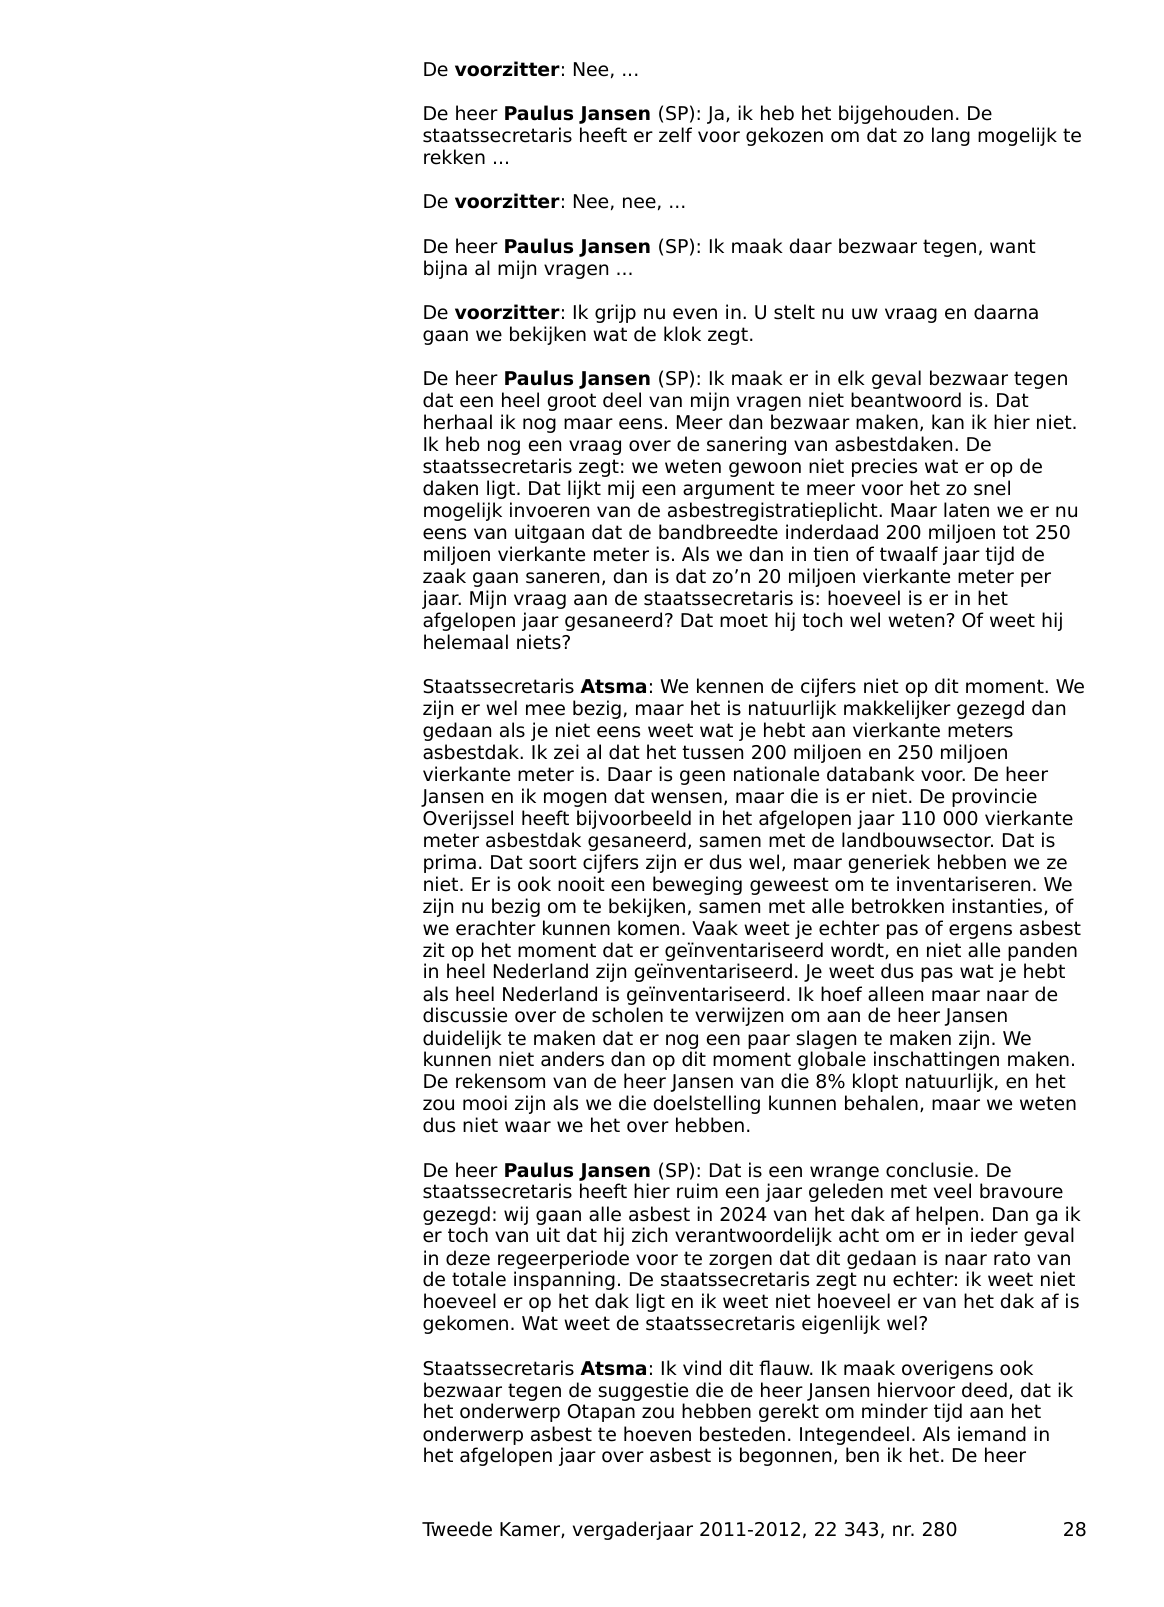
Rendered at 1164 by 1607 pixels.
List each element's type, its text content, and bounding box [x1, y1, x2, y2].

text De heer Paulus Jansen (SP): Dat is een wrange conclusie. De staatssecretaris heeft hier ruim een jaar geleden met veel bravoure gezegd: wij gaan alle asbest in 2024 van het dak af helpen. Dan ga ik er toch van uit dat hij zich verantwoordelijk acht om er in ieder geval in deze regeerperiode voor te zorgen dat dit gedaan is naar rato van de totale inspanning. De staatssecretaris zegt nu echter: ik weet niet hoeveel er op het dak ligt en ik weet niet hoeveel er van het dak af is gekomen. Wat weet de staatssecretaris eigenlijk wel? [422, 1159, 1087, 1335]
text De heer Paulus Jansen (SP): Ik maak er in elk geval bezwaar tegen dat een heel groot deel van mijn vragen niet beantwoord is. Dat herhaal ik nog maar eens. Meer dan bezwaar maken, kan ik hier niet. [422, 368, 1087, 434]
text De voorzitter: Nee, ... [422, 59, 1087, 81]
text De voorzitter: Nee, nee, ... [422, 191, 1087, 213]
text Staatssecretaris Atsma: Ik vind dit flauw. Ik maak overigens ook bezwaar tegen de suggestie die de heer Jansen hiervoor deed, dat ik het onderwerp Otapan zou hebben gerekt om minder tijd aan het onderwerp asbest te hoeven besteden. Integendeel. Als iemand in het afgelopen jaar over asbest is begonnen, ben ik het. De heer [422, 1357, 1087, 1467]
text Ik heb nog een vraag over de sanering van asbestdaken. De staatssecretaris zegt: we weten gewoon niet precies wat er op de daken ligt. Dat lijkt mij een argument te meer voor het zo snel mogelijk invoeren van de asbestregistratieplicht. Maar laten we er nu eens van uitgaan dat de bandbreedte inderdaad 200 miljoen tot 250 miljoen vierkante meter is. Als we dan in tien of twaalf jaar tijd de zaak gaan saneren, dan is dat zo’n 20 miljoen vierkante meter per jaar. Mijn vraag aan de staatssecretaris is: hoeveel is er in het afgelopen jaar gesaneerd? Dat moet hij toch wel weten? Of weet hij helemaal niets? [422, 434, 1087, 653]
text De heer Paulus Jansen (SP): Ja, ik heb het bijgehouden. De staatssecretaris heeft er zelf voor gekozen om dat zo lang mogelijk te rekken ... [422, 103, 1087, 169]
text Staatssecretaris Atsma: We kennen de cijfers niet op dit moment. We zijn er wel mee bezig, maar het is natuurlijk makkelijker gezegd dan gedaan als je niet eens weet wat je hebt aan vierkante meters asbestdak. Ik zei al dat het tussen 200 miljoen en 250 miljoen vierkante meter is. Daar is geen nationale databank voor. De heer Jansen en ik mogen dat wensen, maar die is er niet. De provincie Overijssel heeft bijvoorbeeld in het afgelopen jaar 110 000 vierkante meter asbestdak gesaneerd, samen met de landbouwsector. Dat is prima. Dat soort cijfers zijn er dus wel, maar generiek hebben we ze niet. Er is ook nooit een beweging geweest om te inventariseren. We zijn nu bezig om te bekijken, samen met alle betrokken instanties, of we erachter kunnen komen. Vaak weet je echter pas of ergens asbest zit op het moment dat er geïnventariseerd wordt, en niet alle panden in heel Nederland zijn geïnventariseerd. Je weet dus pas wat je hebt als heel Nederland is geïnventariseerd. Ik hoef alleen maar naar de discussie over de scholen te verwijzen om aan de heer Jansen duidelijk te maken dat er nog een paar slagen te maken zijn. We kunnen niet anders dan op dit moment globale inschattingen maken. De rekensom van de heer Jansen van die 8% klopt natuurlijk, en het zou mooi zijn als we die doelstelling kunnen behalen, maar we weten dus niet waar we het over hebben. [422, 676, 1087, 1137]
text De heer Paulus Jansen (SP): Ik maak daar bezwaar tegen, want bijna al mijn vragen ... [422, 236, 1087, 279]
text De voorzitter: Ik grijp nu even in. U stelt nu uw vraag en daarna gaan we bekijken wat de klok zegt. [422, 302, 1087, 346]
